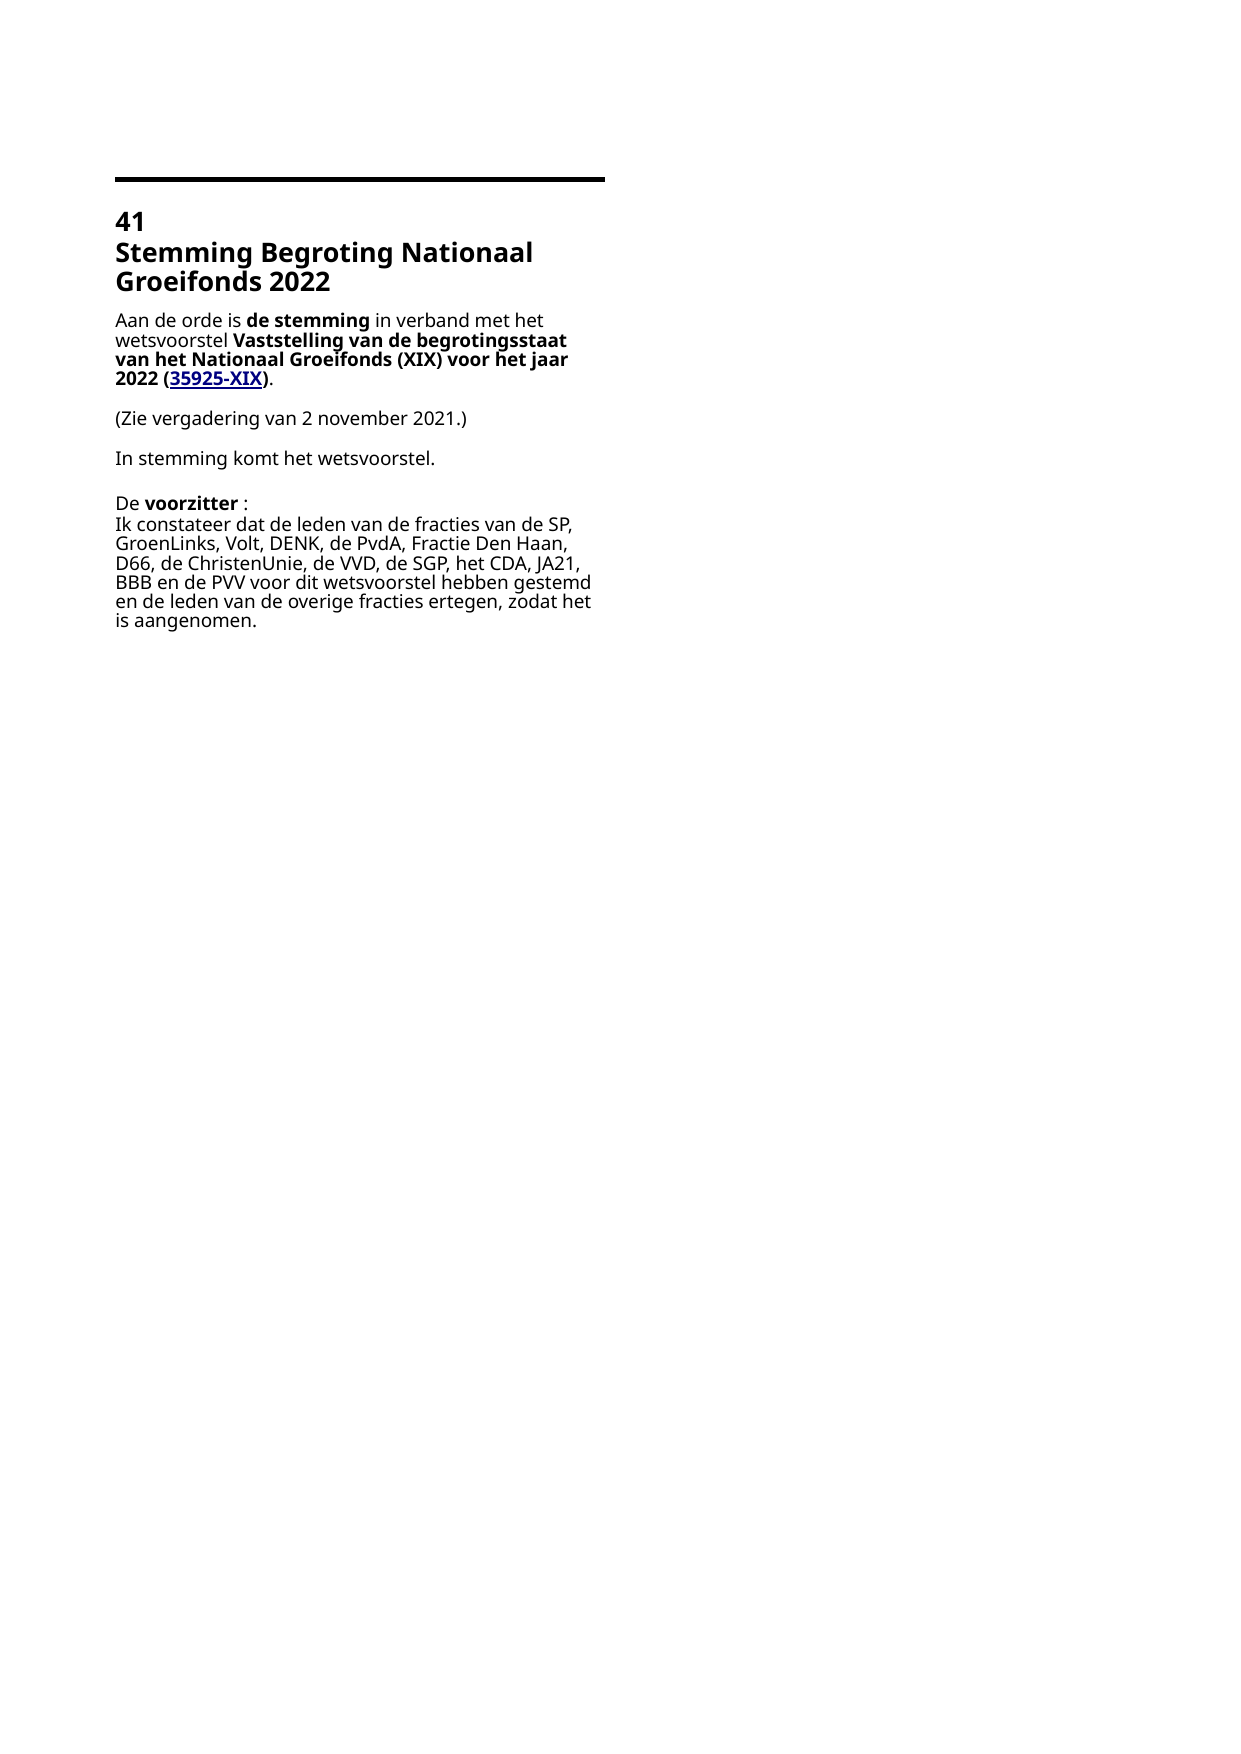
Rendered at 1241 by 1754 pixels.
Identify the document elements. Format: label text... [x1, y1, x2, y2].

text Ik constateer dat de leden van de fracties van de SP, GroenLinks, Volt, DENK, de PvdA, Fractie Den Haan, D66, de ChristenUnie, de VVD, de SGP, het CDA, JA21, BBB en de PVV voor dit wetsvoorstel hebben gestemd en de leden van de overige fracties ertegen, zodat het is aangenomen. [115, 516, 605, 632]
text (Zie vergadering van 2 november 2021.) [115, 410, 605, 429]
text Stemming Begroting Nationaal Groeifonds 2022 [115, 239, 605, 312]
text De voorzitter : [115, 490, 605, 516]
text Aan de orde is de stemming in verband met het wetsvoorstel Vaststelling van de begrotingsstaat van het Nationaal Groeifonds (XIX) voor het jaar 2022 (35925-XIX). [115, 312, 605, 389]
text 41 [115, 203, 605, 239]
text In stemming komt het wetsvoorstel. [115, 450, 605, 469]
